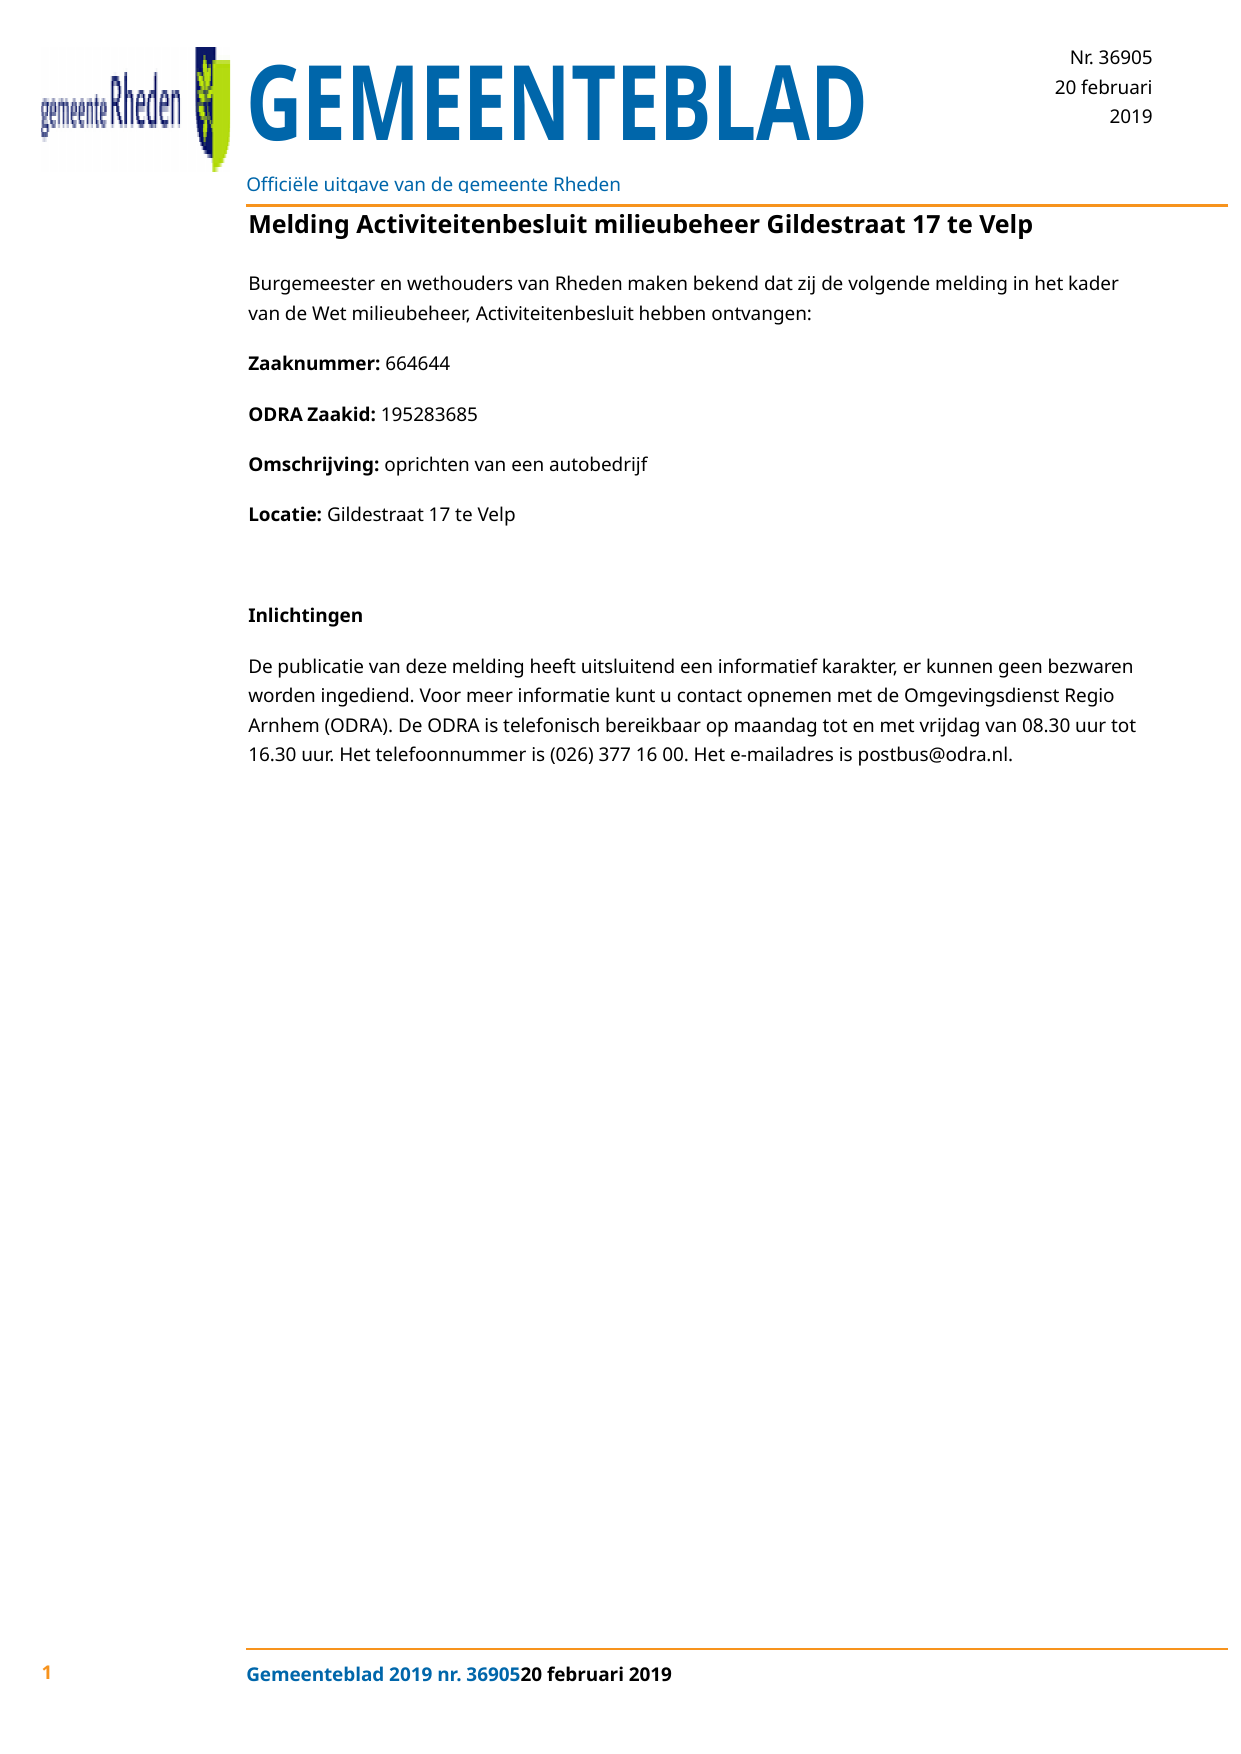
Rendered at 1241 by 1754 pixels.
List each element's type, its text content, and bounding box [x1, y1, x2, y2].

text Zaaknummer: 664644 [248, 350, 1152, 376]
text Omschrijving: oprichten van een autobedrijf [248, 451, 1152, 477]
text Locatie: Gildestraat 17 te Velp [248, 502, 1152, 527]
text De publicatie van deze melding heeft uitsluitend een informatief karakter, er kunnen geen bezwaren worden ingediend. Voor meer informatie kunt u contact opnemen met de Omgevingsdienst Regio Arnhem (ODRA). De ODRA is telefonisch bereikbaar op maandag tot en met vrijdag van 08.30 uur tot 16.30 uur. Het telefoonnummer is (026) 377 16 00. Het e-mailadres is postbus@odra.nl. [248, 653, 1152, 767]
picture [41, 47, 231, 172]
text Burgemeester en wethouders van Rheden maken bekend dat zij de volgende melding in het kader van de Wet milieubeheer, Activiteitenbesluit hebben ontvangen: [248, 270, 1152, 326]
text Inlichtingen [248, 602, 1152, 628]
text Melding Activiteitenbesluit milieubeheer Gildestraat 17 te Velp [248, 207, 1152, 241]
text ODRA Zaakid: 195283685 [248, 401, 1152, 426]
